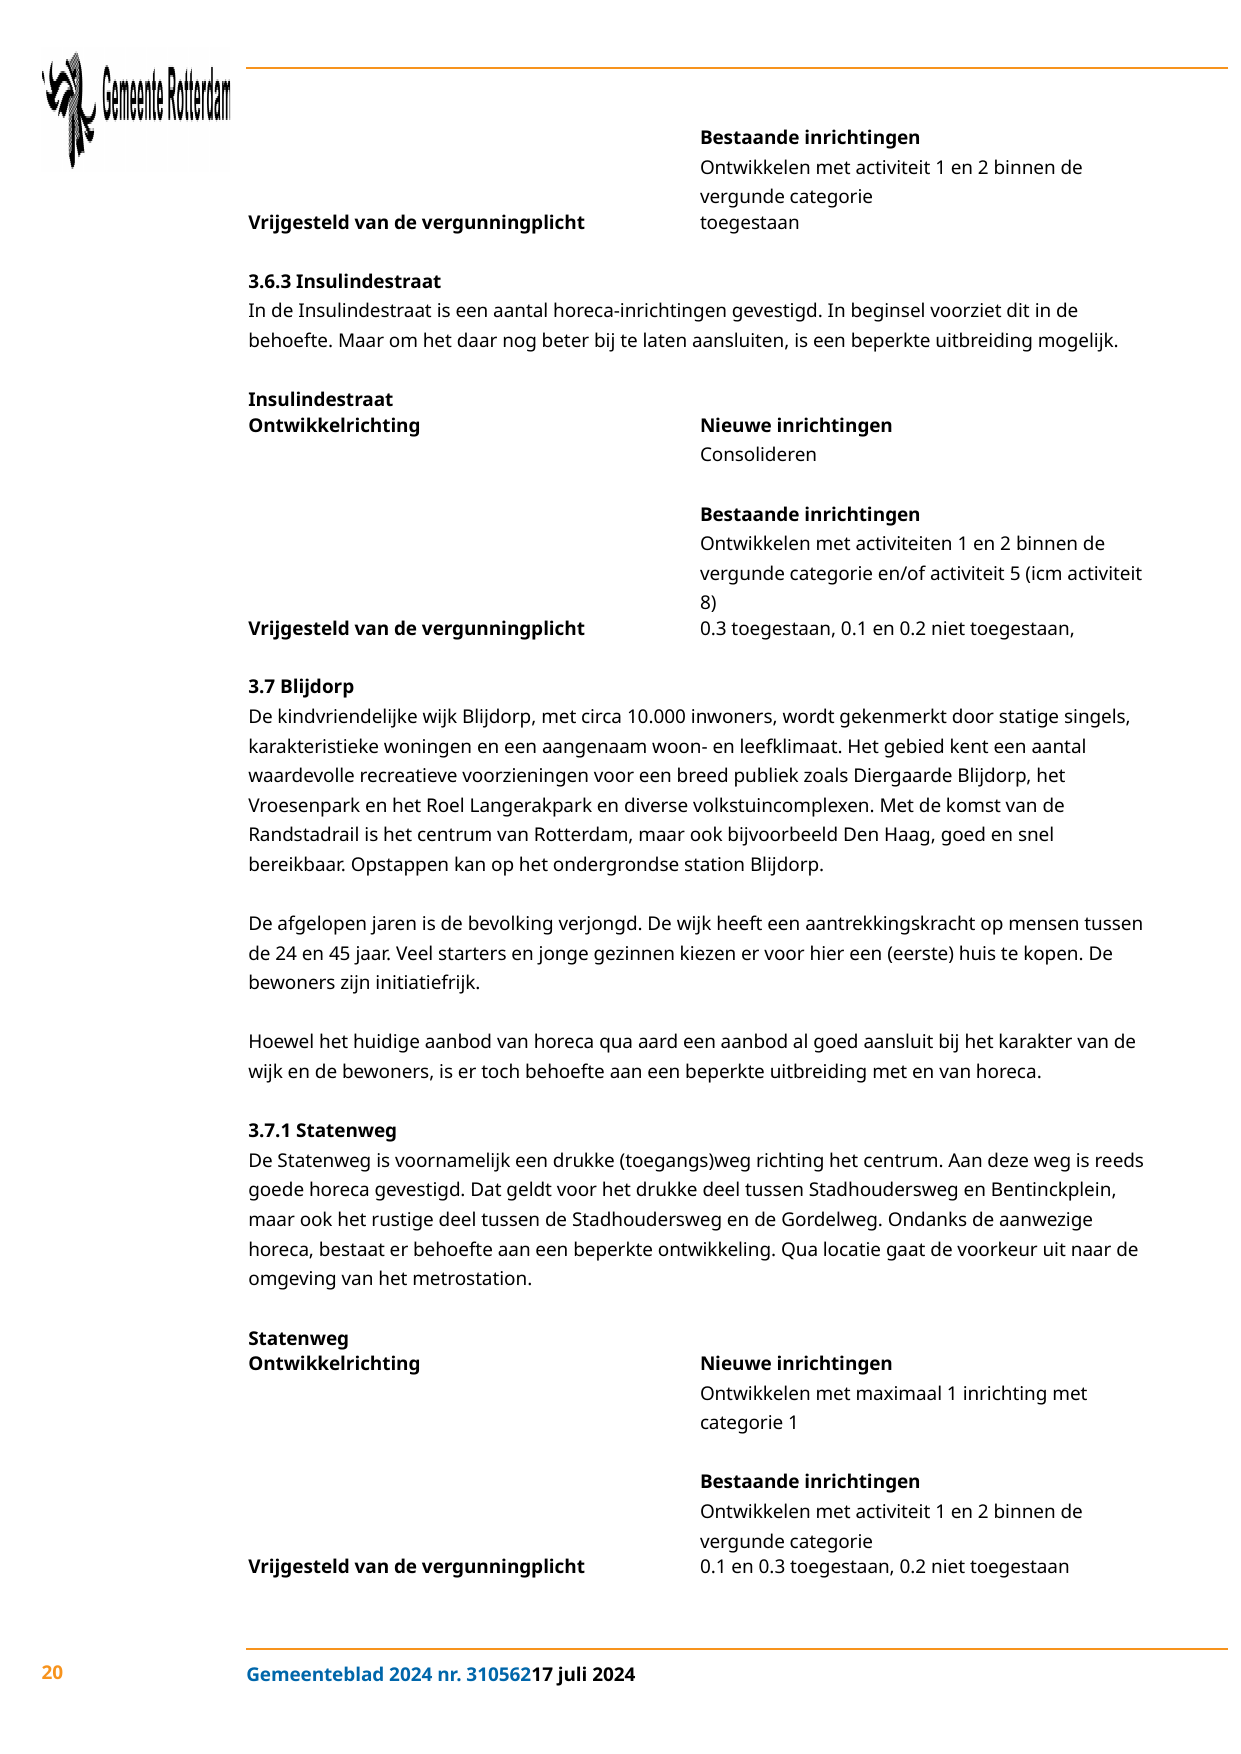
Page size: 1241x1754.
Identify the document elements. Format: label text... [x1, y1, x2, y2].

text 3.7.1 Statenweg [248, 1117, 1152, 1143]
table_cell Vrijgesteld van de vergunningplicht [248, 209, 700, 235]
table_header Insulindestraat [248, 386, 1152, 412]
text In de Insulindestraat is een aantal horeca-inrichtingen gevestigd. In beginsel voorziet dit in de behoefte. Maar om het daar nog beter bij te laten aansluiten, is een beperkte uitbreiding mogelijk. [248, 297, 1152, 353]
text De afgelopen jaren is de bevolking verjongd. De wijk heeft een aantrekkingskracht op mensen tussen de 24 en 45 jaar. Veel starters en jonge gezinnen kiezen er voor hier een (eerste) huis te kopen. De bewoners zijn initiatiefrijk. [248, 910, 1152, 995]
table_cell 0.3 toegestaan, 0.1 en 0.2 niet toegestaan, [700, 615, 1152, 641]
table_cell Vrijgesteld van de vergunningplicht [248, 615, 700, 641]
text Hoewel het huidige aanbod van horeca qua aard een aanbod al goed aansluit bij het karakter van de wijk en de bewoners, is er toch behoefte aan een beperkte uitbreiding met en van horeca. [248, 1029, 1152, 1084]
table_cell Vrijgesteld van de vergunningplicht [248, 1554, 700, 1579]
table_cell Nieuwe inrichtingen Ontwikkelen met maximaal 1 inrichting met categorie 1 Bestaande inrichtingen Ontwikkelen met activiteit 1 en 2 binnen de vergunde categorie [700, 1350, 1152, 1554]
table_header Statenweg [248, 1325, 1152, 1350]
table_cell Ontwikkelrichting [248, 1350, 700, 1554]
table_cell Nieuwe inrichtingen Consolideren Bestaande inrichtingen Ontwikkelen met activiteiten 1 en 2 binnen de vergunde categorie en/of activiteit 5 (icm activiteit 8) [700, 412, 1152, 615]
picture [41, 47, 231, 172]
table_cell Bestaande inrichtingen Ontwikkelen met activiteit 1 en 2 binnen de vergunde categorie [700, 95, 1152, 209]
text 3.6.3 Insulindestraat [248, 268, 1152, 293]
table_cell 0.1 en 0.3 toegestaan, 0.2 niet toegestaan [700, 1554, 1152, 1579]
text De Statenweg is voornamelijk een drukke (toegangs)weg richting het centrum. Aan deze weg is reeds goede horeca gevestigd. Dat geldt voor het drukke deel tussen Stadhoudersweg en Bentinckplein, maar ook het rustige deel tussen de Stadhoudersweg en de Gordelweg. Ondanks de aanwezige horeca, bestaat er behoefte aan een beperkte ontwikkeling. Qua locatie gaat de voorkeur uit naar de omgeving van het metrostation. [248, 1147, 1152, 1291]
table_cell Ontwikkelrichting [248, 412, 700, 615]
text De kindvriendelijke wijk Blijdorp, met circa 10.000 inwoners, wordt gekenmerkt door statige singels, karakteristieke woningen en een aangenaam woon- en leefklimaat. Het gebied kent een aantal waardevolle recreatieve voorzieningen voor een breed publiek zoals Diergaarde Blijdorp, het Vroesenpark en het Roel Langerakpark en diverse volkstuincomplexen. Met de komst van de Randstadrail is het centrum van Rotterdam, maar ook bijvoorbeeld Den Haag, goed en snel bereikbaar. Opstappen kan op het ondergrondse station Blijdorp. [248, 703, 1152, 877]
table_cell [248, 95, 700, 209]
text 3.7 Blijdorp [248, 674, 1152, 699]
table_cell toegestaan [700, 209, 1152, 235]
